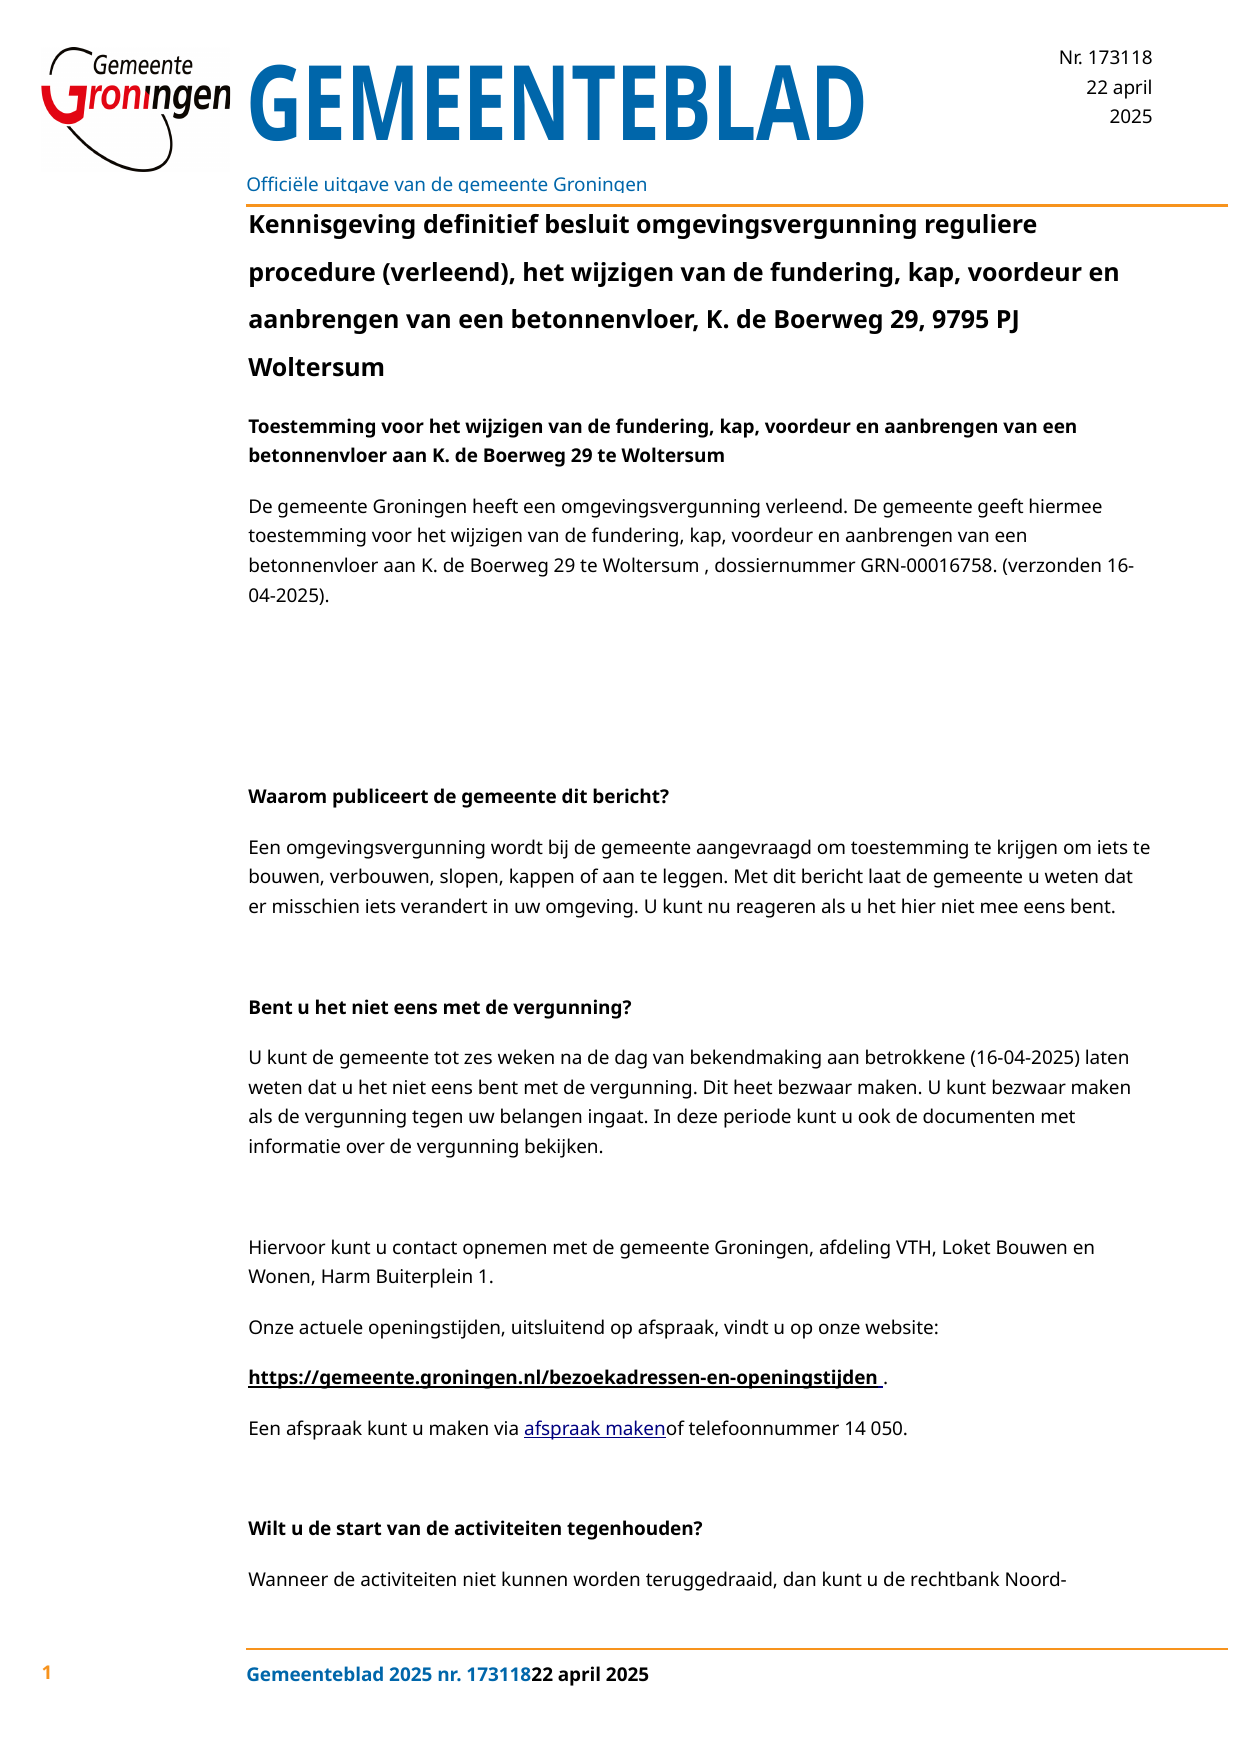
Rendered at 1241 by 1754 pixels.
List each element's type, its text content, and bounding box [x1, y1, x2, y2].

text Onze actuele openingstijden, uitsluitend op afspraak, vindt u op onze website: [248, 1314, 1152, 1340]
text De gemeente Groningen heeft een omgevingsvergunning verleend. De gemeente geeft hiermee toestemming voor het wijzigen van de fundering, kap, voordeur en aanbrengen van een betonnenvloer aan K. de Boerweg 29 te Woltersum , dossiernummer GRN-00016758. (verzonden 16-04-2025). [248, 493, 1152, 608]
text Kennisgeving definitief besluit omgevingsvergunning reguliere procedure (verleend), het wijzigen van de fundering, kap, voordeur en aanbrengen van een betonnenvloer, K. de Boerweg 29, 9795 PJ Woltersum [248, 207, 1152, 384]
text Bent u het niet eens met de vergunning? [248, 994, 1152, 1020]
text Wanneer de activiteiten niet kunnen worden teruggedraaid, dan kunt u de rechtbank Noord- [248, 1566, 1152, 1592]
text Een omgevingsvergunning wordt bij de gemeente aangevraagd om toestemming te krijgen om iets te bouwen, verbouwen, slopen, kappen of aan te leggen. Met dit bericht laat de gemeente u weten dat er misschien iets verandert in uw omgeving. U kunt nu reageren als u het hier niet mee eens bent. [248, 834, 1152, 919]
text Hiervoor kunt u contact opnemen met de gemeente Groningen, afdeling VTH, Loket Bouwen en Wonen, Harm Buiterplein 1. [248, 1234, 1152, 1289]
text Toestemming voor het wijzigen van de fundering, kap, voordeur en aanbrengen van een betonnenvloer aan K. de Boerweg 29 te Woltersum [248, 413, 1152, 468]
text U kunt de gemeente tot zes weken na de dag van bekendmaking aan betrokkene (16-04-2025) laten weten dat u het niet eens bent met de vergunning. Dit heet bezwaar maken. U kunt bezwaar maken als de vergunning tegen uw belangen ingaat. In deze periode kunt u ook de documenten met informatie over de vergunning bekijken. [248, 1044, 1152, 1159]
text Waarom publiceert de gemeente dit bericht? [248, 783, 1152, 809]
picture [41, 47, 231, 172]
text Wilt u de start van de activiteiten tegenhouden? [248, 1516, 1152, 1541]
text https://gemeente.groningen.nl/bezoekadressen-en-openingstijden . [248, 1364, 1152, 1390]
text Een afspraak kunt u maken via afspraak makenof telefoonnummer 14 050. [248, 1415, 1152, 1441]
